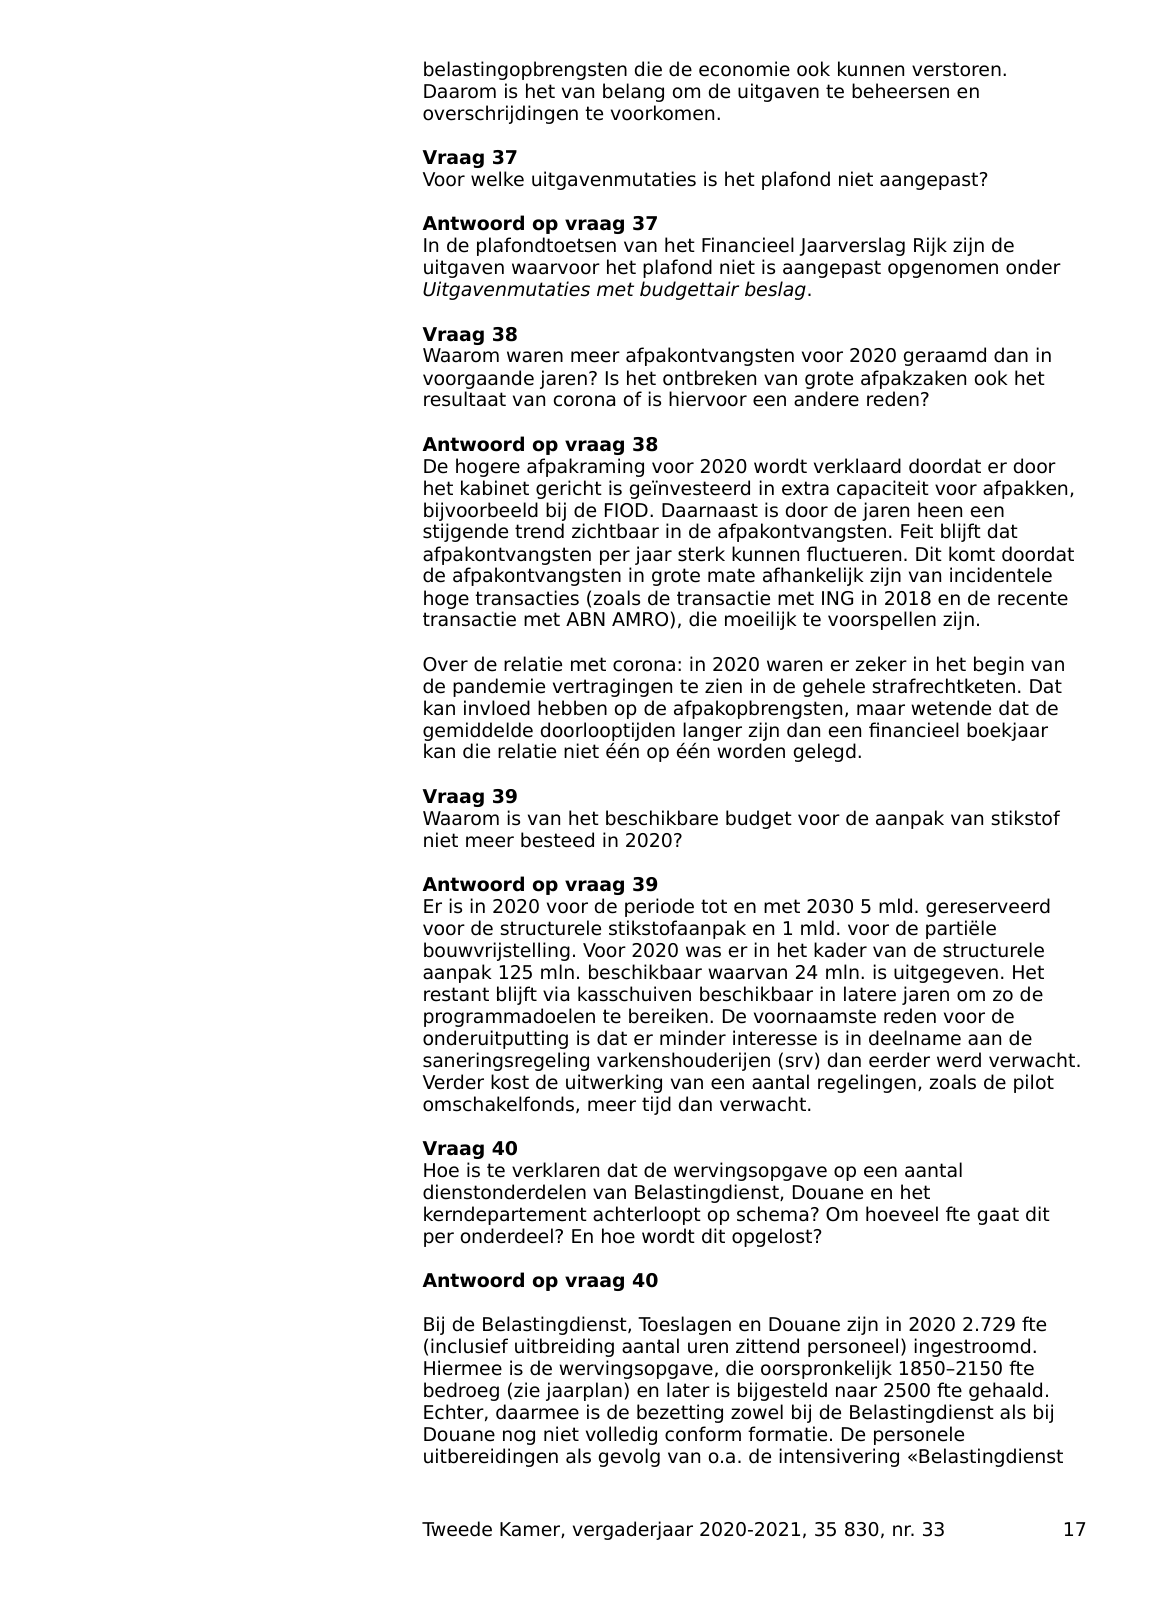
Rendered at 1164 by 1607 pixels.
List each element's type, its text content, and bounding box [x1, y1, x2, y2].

subtitle Vraag 39 [422, 786, 1087, 808]
text Waarom is van het beschikbare budget voor de aanpak van stikstof niet meer besteed in 2020? [422, 808, 1087, 852]
text Hoe is te verklaren dat de wervingsopgave op een aantal dienstonderdelen van Belastingdienst, Douane en het kerndepartement achterloopt op schema? Om hoeveel fte gaat dit per onderdeel? En hoe wordt dit opgelost? [422, 1160, 1087, 1248]
text Waarom waren meer afpakontvangsten voor 2020 geraamd dan in voorgaande jaren? Is het ontbreken van grote afpakzaken ook het resultaat van corona of is hiervoor een andere reden? [422, 345, 1087, 411]
subtitle Antwoord op vraag 38 [422, 433, 1087, 456]
subtitle Antwoord op vraag 39 [422, 874, 1087, 896]
text Voor welke uitgavenmutaties is het plafond niet aangepast? [422, 169, 1087, 191]
subtitle Antwoord op vraag 37 [422, 213, 1087, 235]
subtitle Vraag 38 [422, 323, 1087, 345]
text Bij de Belastingdienst, Toeslagen en Douane zijn in 2020 2.729 fte (inclusief uitbreiding aantal uren zittend personeel) ingestroomd. Hiermee is de wervingsopgave, die oorspronkelijk 1850–2150 fte bedroeg (zie jaarplan) en later is bijgesteld naar 2500 fte gehaald. [422, 1314, 1087, 1402]
text belastingopbrengsten die de economie ook kunnen verstoren. Daarom is het van belang om de uitgaven te beheersen en overschrijdingen te voorkomen. [422, 59, 1087, 125]
subtitle Vraag 37 [422, 147, 1087, 169]
text Over de relatie met corona: in 2020 waren er zeker in het begin van de pandemie vertragingen te zien in de gehele strafrechtketen. Dat kan invloed hebben op de afpakopbrengsten, maar wetende dat de gemiddelde doorlooptijden langer zijn dan een financieel boekjaar kan die relatie niet één op één worden gelegd. [422, 653, 1087, 763]
text Er is in 2020 voor de periode tot en met 2030 5 mld. gereserveerd voor de structurele stikstofaanpak en 1 mld. voor de partiële bouwvrijstelling. Voor 2020 was er in het kader van de structurele aanpak 125 mln. beschikbaar waarvan 24 mln. is uitgegeven. Het restant blijft via kasschuiven beschikbaar in latere jaren om zo de programmadoelen te bereiken. De voornaamste reden voor de onderuitputting is dat er minder interesse is in deelname aan de saneringsregeling varkenshouderijen (srv) dan eerder werd verwacht. Verder kost de uitwerking van een aantal regelingen, zoals de pilot omschakelfonds, meer tijd dan verwacht. [422, 896, 1087, 1116]
subtitle Vraag 40 [422, 1138, 1087, 1160]
text Echter, daarmee is de bezetting zowel bij de Belastingdienst als bij Douane nog niet volledig conform formatie. De personele uitbereidingen als gevolg van o.a. de intensivering «Belastingdienst [422, 1402, 1087, 1468]
subtitle Antwoord op vraag 40 [422, 1270, 1087, 1292]
text De hogere afpakraming voor 2020 wordt verklaard doordat er door het kabinet gericht is geïnvesteerd in extra capaciteit voor afpakken, bijvoorbeeld bij de FIOD. Daarnaast is door de jaren heen een stijgende trend zichtbaar in de afpakontvangsten. Feit blijft dat afpakontvangsten per jaar sterk kunnen fluctueren. Dit komt doordat de afpakontvangsten in grote mate afhankelijk zijn van incidentele hoge transacties (zoals de transactie met ING in 2018 en de recente transactie met ABN AMRO), die moeilijk te voorspellen zijn. [422, 456, 1087, 631]
text In de plafondtoetsen van het Financieel Jaarverslag Rijk zijn de uitgaven waarvoor het plafond niet is aangepast opgenomen onder Uitgavenmutaties met budgettair beslag. [422, 235, 1087, 301]
